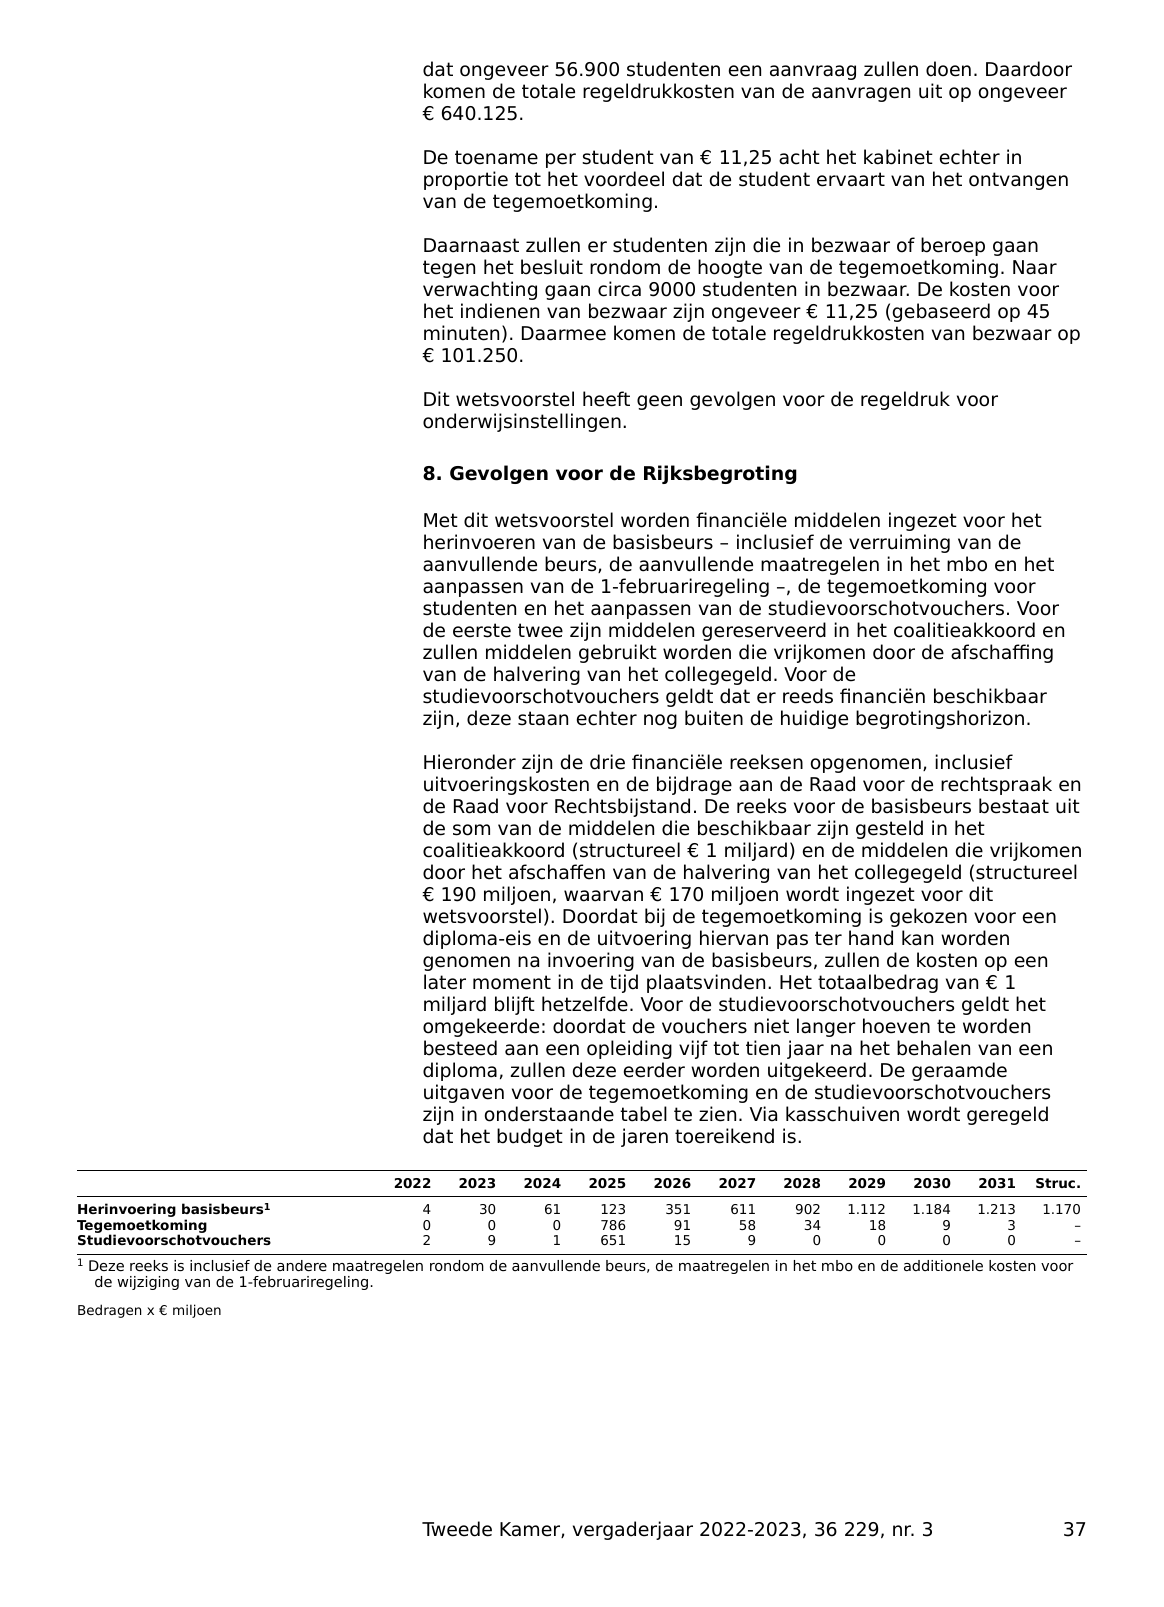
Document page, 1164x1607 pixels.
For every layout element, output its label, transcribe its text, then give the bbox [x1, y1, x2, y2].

table_header 2022 [372, 1171, 437, 1196]
table_cell 902 [762, 1197, 827, 1217]
table_cell 18 [827, 1218, 892, 1233]
table_header [77, 1171, 372, 1196]
table_cell 9 [697, 1233, 762, 1253]
table_header 2029 [827, 1171, 892, 1196]
table_cell 91 [632, 1218, 697, 1233]
table_cell 0 [372, 1218, 437, 1233]
table_cell 0 [892, 1233, 957, 1253]
table_cell 1.112 [827, 1197, 892, 1217]
table_cell Studievoorschotvouchers [77, 1233, 372, 1253]
table_cell 351 [632, 1197, 697, 1217]
table_cell 786 [567, 1218, 632, 1233]
table_cell 2 [372, 1233, 437, 1253]
table_header 2023 [437, 1171, 502, 1196]
table_cell 0 [827, 1233, 892, 1253]
table_cell 3 [957, 1218, 1022, 1233]
text Dit wetsvoorstel heeft geen gevolgen voor de regeldruk voor onderwijsinstellingen. [422, 389, 1087, 433]
table_header 2026 [632, 1171, 697, 1196]
table_cell 30 [437, 1197, 502, 1217]
table_cell 61 [502, 1197, 567, 1217]
text dat ongeveer 56.900 studenten een aanvraag zullen doen. Daardoor komen de totale regeldrukkosten van de aanvragen uit op ongeveer € 640.125. [422, 59, 1087, 125]
table_header 2027 [697, 1171, 762, 1196]
table_cell 123 [567, 1197, 632, 1217]
table_header 2031 [957, 1171, 1022, 1196]
table_cell 15 [632, 1233, 697, 1253]
table_cell 1 Deze reeks is inclusief de andere maatregelen rondom de aanvullende beurs, de maatregelen in het mbo en de additionele kosten voor de wijziging van de 1-februariregeling. Bedragen x € miljoen [77, 1255, 1087, 1319]
table_cell 0 [762, 1233, 827, 1253]
table_cell 1.184 [892, 1197, 957, 1217]
table_header 2025 [567, 1171, 632, 1196]
table_cell 9 [892, 1218, 957, 1233]
table_cell 611 [697, 1197, 762, 1217]
table_cell 1 [502, 1233, 567, 1253]
table_cell 1.213 [957, 1197, 1022, 1217]
table_cell 1.170 [1022, 1197, 1087, 1217]
table_cell – [1022, 1218, 1087, 1233]
text Hieronder zijn de drie financiële reeksen opgenomen, inclusief uitvoeringskosten en de bijdrage aan de Raad voor de rechtspraak en de Raad voor Rechtsbijstand. De reeks voor de basisbeurs bestaat uit de som van de middelen die beschikbaar zijn gesteld in het coalitieakkoord (structureel € 1 miljard) en de middelen die vrijkomen door het afschaffen van de halvering van het collegegeld (structureel € 190 miljoen, waarvan € 170 miljoen wordt ingezet voor dit wetsvoorstel). Doordat bij de tegemoetkoming is gekozen voor een diploma-eis en de uitvoering hiervan pas ter hand kan worden genomen na invoering van de basisbeurs, zullen de kosten op een later moment in de tijd plaatsvinden. Het totaalbedrag van € 1 miljard blijft hetzelfde. Voor de studievoorschotvouchers geldt het omgekeerde: doordat de vouchers niet langer hoeven te worden besteed aan een opleiding vijf tot tien jaar na het behalen van een diploma, zullen deze eerder worden uitgekeerd. De geraamde uitgaven voor de tegemoetkoming en de studievoorschotvouchers zijn in onderstaande tabel te zien. Via kasschuiven wordt geregeld dat het budget in de jaren toereikend is. [422, 752, 1087, 1148]
table_cell – [1022, 1233, 1087, 1253]
table_header Struc. [1022, 1171, 1087, 1196]
table_cell 651 [567, 1233, 632, 1253]
text Daarnaast zullen er studenten zijn die in bezwaar of beroep gaan tegen het besluit rondom de hoogte van de tegemoetkoming. Naar verwachting gaan circa 9000 studenten in bezwaar. De kosten voor het indienen van bezwaar zijn ongeveer € 11,25 (gebaseerd op 45 minuten). Daarmee komen de totale regeldrukkosten van bezwaar op € 101.250. [422, 235, 1087, 367]
table_header 2030 [892, 1171, 957, 1196]
table_cell Herinvoering basisbeurs1 [77, 1197, 372, 1217]
table_cell 0 [437, 1218, 502, 1233]
table_cell 4 [372, 1197, 437, 1217]
table_cell 58 [697, 1218, 762, 1233]
table_cell 34 [762, 1218, 827, 1233]
table_cell 0 [502, 1218, 567, 1233]
text Met dit wetsvoorstel worden financiële middelen ingezet voor het herinvoeren van de basisbeurs – inclusief de verruiming van de aanvullende beurs, de aanvullende maatregelen in het mbo en het aanpassen van de 1-februariregeling –, de tegemoetkoming voor studenten en het aanpassen van de studievoorschotvouchers. Voor de eerste twee zijn middelen gereserveerd in het coalitieakkoord en zullen middelen gebruikt worden die vrijkomen door de afschaffing van de halvering van het collegegeld. Voor de studievoorschotvouchers geldt dat er reeds financiën beschikbaar zijn, deze staan echter nog buiten de huidige begrotingshorizon. [422, 510, 1087, 730]
table_cell 9 [437, 1233, 502, 1253]
subtitle 8. Gevolgen voor de Rijksbegroting [422, 463, 1087, 485]
table_header 2028 [762, 1171, 827, 1196]
text De toename per student van € 11,25 acht het kabinet echter in proportie tot het voordeel dat de student ervaart van het ontvangen van de tegemoetkoming. [422, 147, 1087, 213]
table_cell Tegemoetkoming [77, 1218, 372, 1233]
table_header 2024 [502, 1171, 567, 1196]
table_cell 0 [957, 1233, 1022, 1253]
